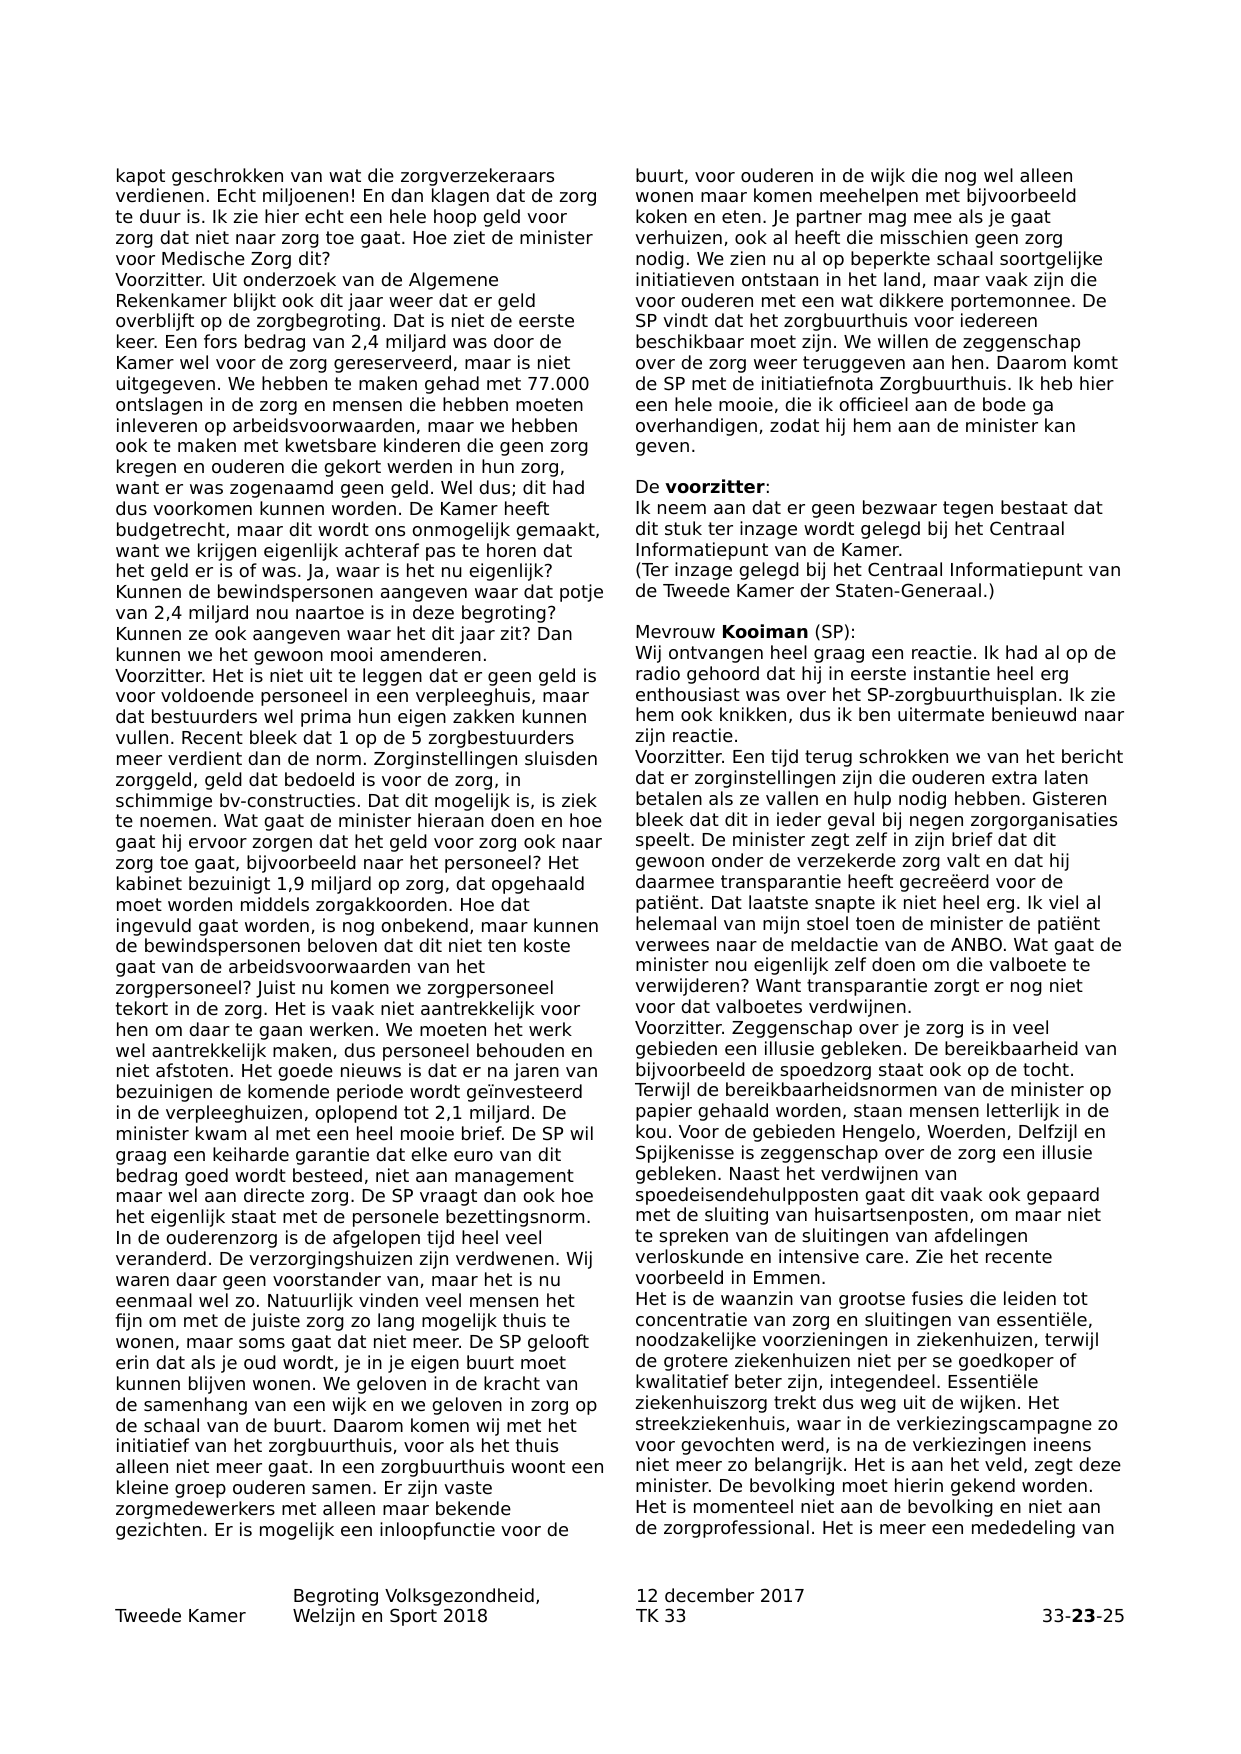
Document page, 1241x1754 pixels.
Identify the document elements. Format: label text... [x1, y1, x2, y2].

text kapot geschrokken van wat die zorgverzekeraars verdienen. Echt miljoenen! En dan klagen dat de zorg te duur is. Ik zie hier echt een hele hoop geld voor zorg dat niet naar zorg toe gaat. Hoe ziet de minister voor Medische Zorg dit? [115, 165, 605, 269]
text Voorzitter. Uit onderzoek van de Algemene Rekenkamer blijkt ook dit jaar weer dat er geld overblijft op de zorgbegroting. Dat is niet de eerste keer. Een fors bedrag van 2,4 miljard was door de Kamer wel voor de zorg gereserveerd, maar is niet uitgegeven. We hebben te maken gehad met 77.000 ontslagen in de zorg en mensen die hebben moeten inleveren op arbeidsvoorwaarden, maar we hebben ook te maken met kwetsbare kinderen die geen zorg kregen en ouderen die gekort werden in hun zorg, want er was zogenaamd geen geld. Wel dus; dit had dus voorkomen kunnen worden. De Kamer heeft budgetrecht, maar dit wordt ons onmogelijk gemaakt, want we krijgen eigenlijk achteraf pas te horen dat het geld er is of was. Ja, waar is het nu eigenlijk? Kunnen de bewindspersonen aangeven waar dat potje van 2,4 miljard nou naartoe is in deze begroting? Kunnen ze ook aangeven waar het dit jaar zit? Dan kunnen we het gewoon mooi amenderen. [115, 269, 605, 665]
text Het is de waanzin van grootse fusies die leiden tot concentratie van zorg en sluitingen van essentiële, noodzakelijke voorzieningen in ziekenhuizen, terwijl de grotere ziekenhuizen niet per se goedkoper of kwalitatief beter zijn, integendeel. Essentiële ziekenhuiszorg trekt dus weg uit de wijken. Het streekziekenhuis, waar in de verkiezingscampagne zo voor gevochten werd, is na de verkiezingen ineens niet meer zo belangrijk. Het is aan het veld, zegt deze minister. De bevolking moet hierin gekend worden. Het is momenteel niet aan de bevolking en niet aan de zorgprofessional. Het is meer een mededeling van [635, 1288, 1125, 1538]
text In de ouderenzorg is de afgelopen tijd heel veel veranderd. De verzorgingshuizen zijn verdwenen. Wij waren daar geen voorstander van, maar het is nu eenmaal wel zo. Natuurlijk vinden veel mensen het fijn om met de juiste zorg zo lang mogelijk thuis te wonen, maar soms gaat dat niet meer. De SP gelooft erin dat als je oud wordt, je in je eigen buurt moet kunnen blijven wonen. We geloven in de kracht van de samenhang van een wijk en we geloven in zorg op de schaal van de buurt. Daarom komen wij met het initiatief van het zorgbuurthuis, voor als het thuis alleen niet meer gaat. In een zorgbuurthuis woont een kleine groep ouderen samen. Er zijn vaste zorgmedewerkers met alleen maar bekende gezichten. Er is mogelijk een inloopfunctie voor de [115, 1228, 605, 1540]
text De voorzitter: [635, 477, 1125, 498]
text buurt, voor ouderen in de wijk die nog wel alleen wonen maar komen meehelpen met bijvoorbeeld koken en eten. Je partner mag mee als je gaat verhuizen, ook al heeft die misschien geen zorg nodig. We zien nu al op beperkte schaal soortgelijke initiatieven ontstaan in het land, maar vaak zijn die voor ouderen met een wat dikkere portemonnee. De SP vindt dat het zorgbuurthuis voor iedereen beschikbaar moet zijn. We willen de zeggenschap over de zorg weer teruggeven aan hen. Daarom komt de SP met de initiatiefnota Zorgbuurthuis. Ik heb hier een hele mooie, die ik officieel aan de bode ga overhandigen, zodat hij hem aan de minister kan geven. [635, 165, 1125, 457]
text Voorzitter. Het is niet uit te leggen dat er geen geld is voor voldoende personeel in een verpleeghuis, maar dat bestuurders wel prima hun eigen zakken kunnen vullen. Recent bleek dat 1 op de 5 zorgbestuurders meer verdient dan de norm. Zorginstellingen sluisden zorggeld, geld dat bedoeld is voor de zorg, in schimmige bv-constructies. Dat dit mogelijk is, is ziek te noemen. Wat gaat de minister hieraan doen en hoe gaat hij ervoor zorgen dat het geld voor zorg ook naar zorg toe gaat, bijvoorbeeld naar het personeel? Het kabinet bezuinigt 1,9 miljard op zorg, dat opgehaald moet worden middels zorgakkoorden. Hoe dat ingevuld gaat worden, is nog onbekend, maar kunnen de bewindspersonen beloven dat dit niet ten koste gaat van de arbeidsvoorwaarden van het zorgpersoneel? Juist nu komen we zorgpersoneel tekort in de zorg. Het is vaak niet aantrekkelijk voor hen om daar te gaan werken. We moeten het werk wel aantrekkelijk maken, dus personeel behouden en niet afstoten. Het goede nieuws is dat er na jaren van bezuinigen de komende periode wordt geïnvesteerd in de verpleeghuizen, oplopend tot 2,1 miljard. De minister kwam al met een heel mooie brief. De SP wil graag een keiharde garantie dat elke euro van dit bedrag goed wordt besteed, niet aan management maar wel aan directe zorg. De SP vraagt dan ook hoe het eigenlijk staat met de personele bezettingsnorm. [115, 665, 605, 1228]
text Mevrouw Kooiman (SP): [635, 622, 1125, 643]
text Wij ontvangen heel graag een reactie. Ik had al op de radio gehoord dat hij in eerste instantie heel erg enthousiast was over het SP-zorgbuurthuisplan. Ik zie hem ook knikken, dus ik ben uitermate benieuwd naar zijn reactie. [635, 643, 1125, 747]
text Ik neem aan dat er geen bezwaar tegen bestaat dat dit stuk ter inzage wordt gelegd bij het Centraal Informatiepunt van de Kamer. [635, 498, 1125, 560]
text (Ter inzage gelegd bij het Centraal Informatiepunt van de Tweede Kamer der Staten-Generaal.) [635, 560, 1125, 602]
text Voorzitter. Een tijd terug schrokken we van het bericht dat er zorginstellingen zijn die ouderen extra laten betalen als ze vallen en hulp nodig hebben. Gisteren bleek dat dit in ieder geval bij negen zorgorganisaties speelt. De minister zegt zelf in zijn brief dat dit gewoon onder de verzekerde zorg valt en dat hij daarmee transparantie heeft gecreëerd voor de patiënt. Dat laatste snapte ik niet heel erg. Ik viel al helemaal van mijn stoel toen de minister de patiënt verwees naar de meldactie van de ANBO. Wat gaat de minister nou eigenlijk zelf doen om die valboete te verwijderen? Want transparantie zorgt er nog niet voor dat valboetes verdwijnen. [635, 747, 1125, 1018]
text Voorzitter. Zeggenschap over je zorg is in veel gebieden een illusie gebleken. De bereikbaarheid van bijvoorbeeld de spoedzorg staat ook op de tocht. Terwijl de bereikbaarheidsnormen van de minister op papier gehaald worden, staan mensen letterlijk in de kou. Voor de gebieden Hengelo, Woerden, Delfzijl en Spijkenisse is zeggenschap over de zorg een illusie gebleken. Naast het verdwijnen van spoedeisendehulpposten gaat dit vaak ook gepaard met de sluiting van huisartsenposten, om maar niet te spreken van de sluitingen van afdelingen verloskunde en intensive care. Zie het recente voorbeeld in Emmen. [635, 1018, 1125, 1288]
